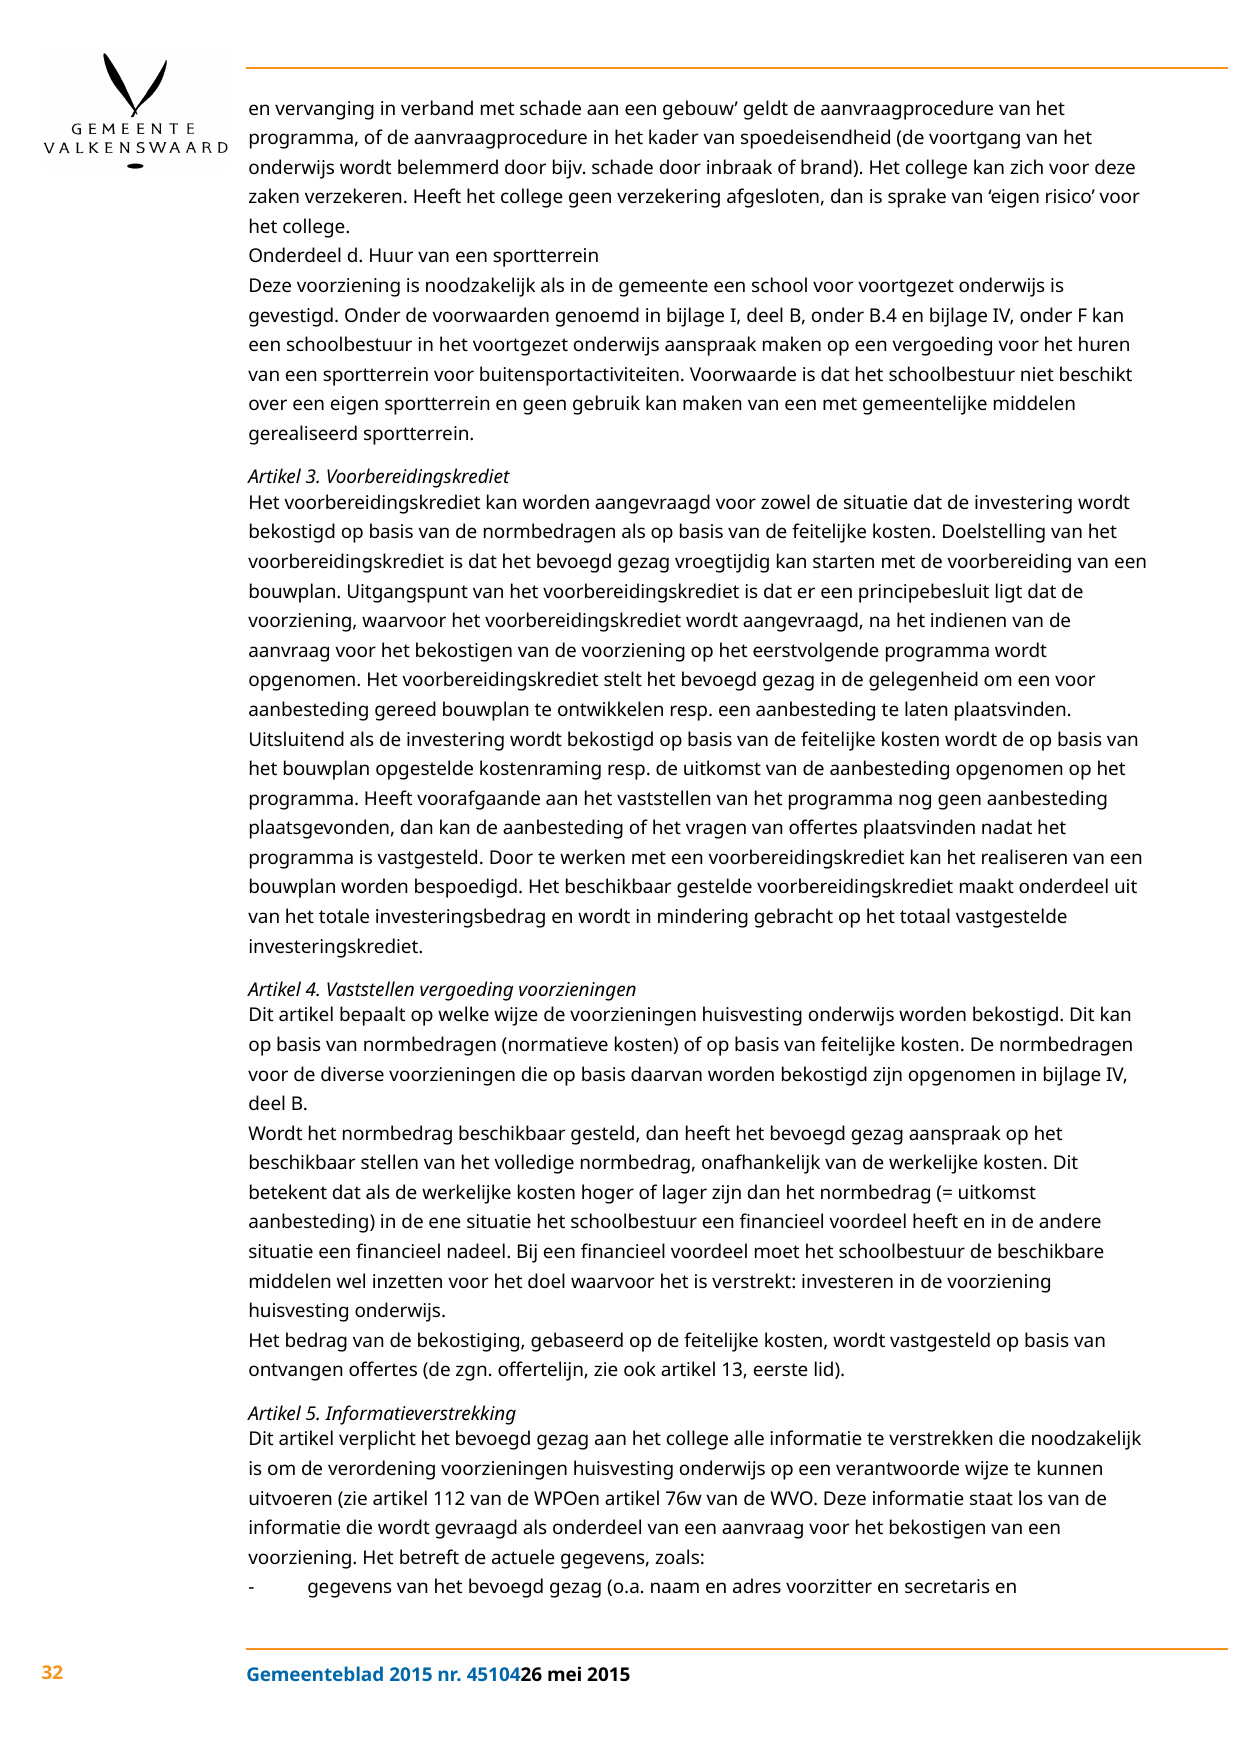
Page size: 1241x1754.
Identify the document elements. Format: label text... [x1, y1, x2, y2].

text Artikel 4. Vaststellen vergoeding voorzieningen [248, 976, 1152, 1002]
text Dit artikel bepaalt op welke wijze de voorzieningen huisvesting onderwijs worden bekostigd. Dit kan op basis van normbedragen (normatieve kosten) of op basis van feitelijke kosten. De normbedragen voor de diverse voorzieningen die op basis daarvan worden bekostigd zijn opgenomen in bijlage IV, deel B. [248, 1002, 1152, 1116]
text Het voorbereidingskrediet kan worden aangevraagd voor zowel de situatie dat de investering wordt bekostigd op basis van de normbedragen als op basis van de feitelijke kosten. Doelstelling van het voorbereidingskrediet is dat het bevoegd gezag vroegtijdig kan starten met de voorbereiding van een bouwplan. Uitgangspunt van het voorbereidingskrediet is dat er een principebesluit ligt dat de voorziening, waarvoor het voorbereidingskrediet wordt aangevraagd, na het indienen van de aanvraag voor het bekostigen van de voorziening op het eerstvolgende programma wordt opgenomen. Het voorbereidingskrediet stelt het bevoegd gezag in de gelegenheid om een voor aanbesteding gereed bouwplan te ontwikkelen resp. een aanbesteding te laten plaatsvinden. Uitsluitend als de investering wordt bekostigd op basis van de feitelijke kosten wordt de op basis van het bouwplan opgestelde kostenraming resp. de uitkomst van de aanbesteding opgenomen op het programma. Heeft voorafgaande aan het vaststellen van het programma nog geen aanbesteding plaatsgevonden, dan kan de aanbesteding of het vragen van offertes plaatsvinden nadat het programma is vastgesteld. Door te werken met een voorbereidingskrediet kan het realiseren van een bouwplan worden bespoedigd. Het beschikbaar gestelde voorbereidingskrediet maakt onderdeel uit van het totale investeringsbedrag en wordt in mindering gebracht op het totaal vastgestelde investeringskrediet. [248, 489, 1152, 958]
picture [41, 47, 231, 172]
text Het bedrag van de bekostiging, gebaseerd op de feitelijke kosten, wordt vastgesteld op basis van ontvangen offertes (de zgn. offertelijn, zie ook artikel 13, eerste lid). [248, 1327, 1152, 1382]
list gegevens van het bevoegd gezag (o.a. naam en adres voorzitter en secretaris en [248, 1573, 1152, 1599]
text Wordt het normbedrag beschikbaar gesteld, dan heeft het bevoegd gezag aanspraak op het beschikbaar stellen van het volledige normbedrag, onafhankelijk van de werkelijke kosten. Dit betekent dat als de werkelijke kosten hoger of lager zijn dan het normbedrag (= uitkomst aanbesteding) in de ene situatie het schoolbestuur een financieel voordeel heeft en in de andere situatie een financieel nadeel. Bij een financieel voordeel moet het schoolbestuur de beschikbare middelen wel inzetten voor het doel waarvoor het is verstrekt: investeren in de voorziening huisvesting onderwijs. [248, 1120, 1152, 1323]
text Deze voorziening is noodzakelijk als in de gemeente een school voor voortgezet onderwijs is gevestigd. Onder de voorwaarden genoemd in bijlage I, deel B, onder B.4 en bijlage IV, onder F kan een schoolbestuur in het voortgezet onderwijs aanspraak maken op een vergoeding voor het huren van een sportterrein voor buitensportactiviteiten. Voorwaarde is dat het schoolbestuur niet beschikt over een eigen sportterrein en geen gebruik kan maken van een met gemeentelijke middelen gerealiseerd sportterrein. [248, 272, 1152, 446]
text en vervanging in verband met schade aan een gebouw’ geldt de aanvraagprocedure van het programma, of de aanvraagprocedure in het kader van spoedeisendheid (de voortgang van het onderwijs wordt belemmerd door bijv. schade door inbraak of brand). Het college kan zich voor deze zaken verzekeren. Heeft het college geen verzekering afgesloten, dan is sprake van ‘eigen risico’ voor het college. [248, 95, 1152, 239]
text Dit artikel verplicht het bevoegd gezag aan het college alle informatie te verstrekken die noodzakelijk is om de verordening voorzieningen huisvesting onderwijs op een verantwoorde wijze te kunnen uitvoeren (zie artikel 112 van de WPOen artikel 76w van de WVO. Deze informatie staat los van de informatie die wordt gevraagd als onderdeel van een aanvraag voor het bekostigen van een voorziening. Het betreft de actuele gegevens, zoals: [248, 1426, 1152, 1569]
text Artikel 3. Voorbereidingskrediet [248, 463, 1152, 489]
text Onderdeel d. Huur van een sportterrein [248, 243, 1152, 268]
text Artikel 5. Informatieverstrekking [248, 1400, 1152, 1426]
